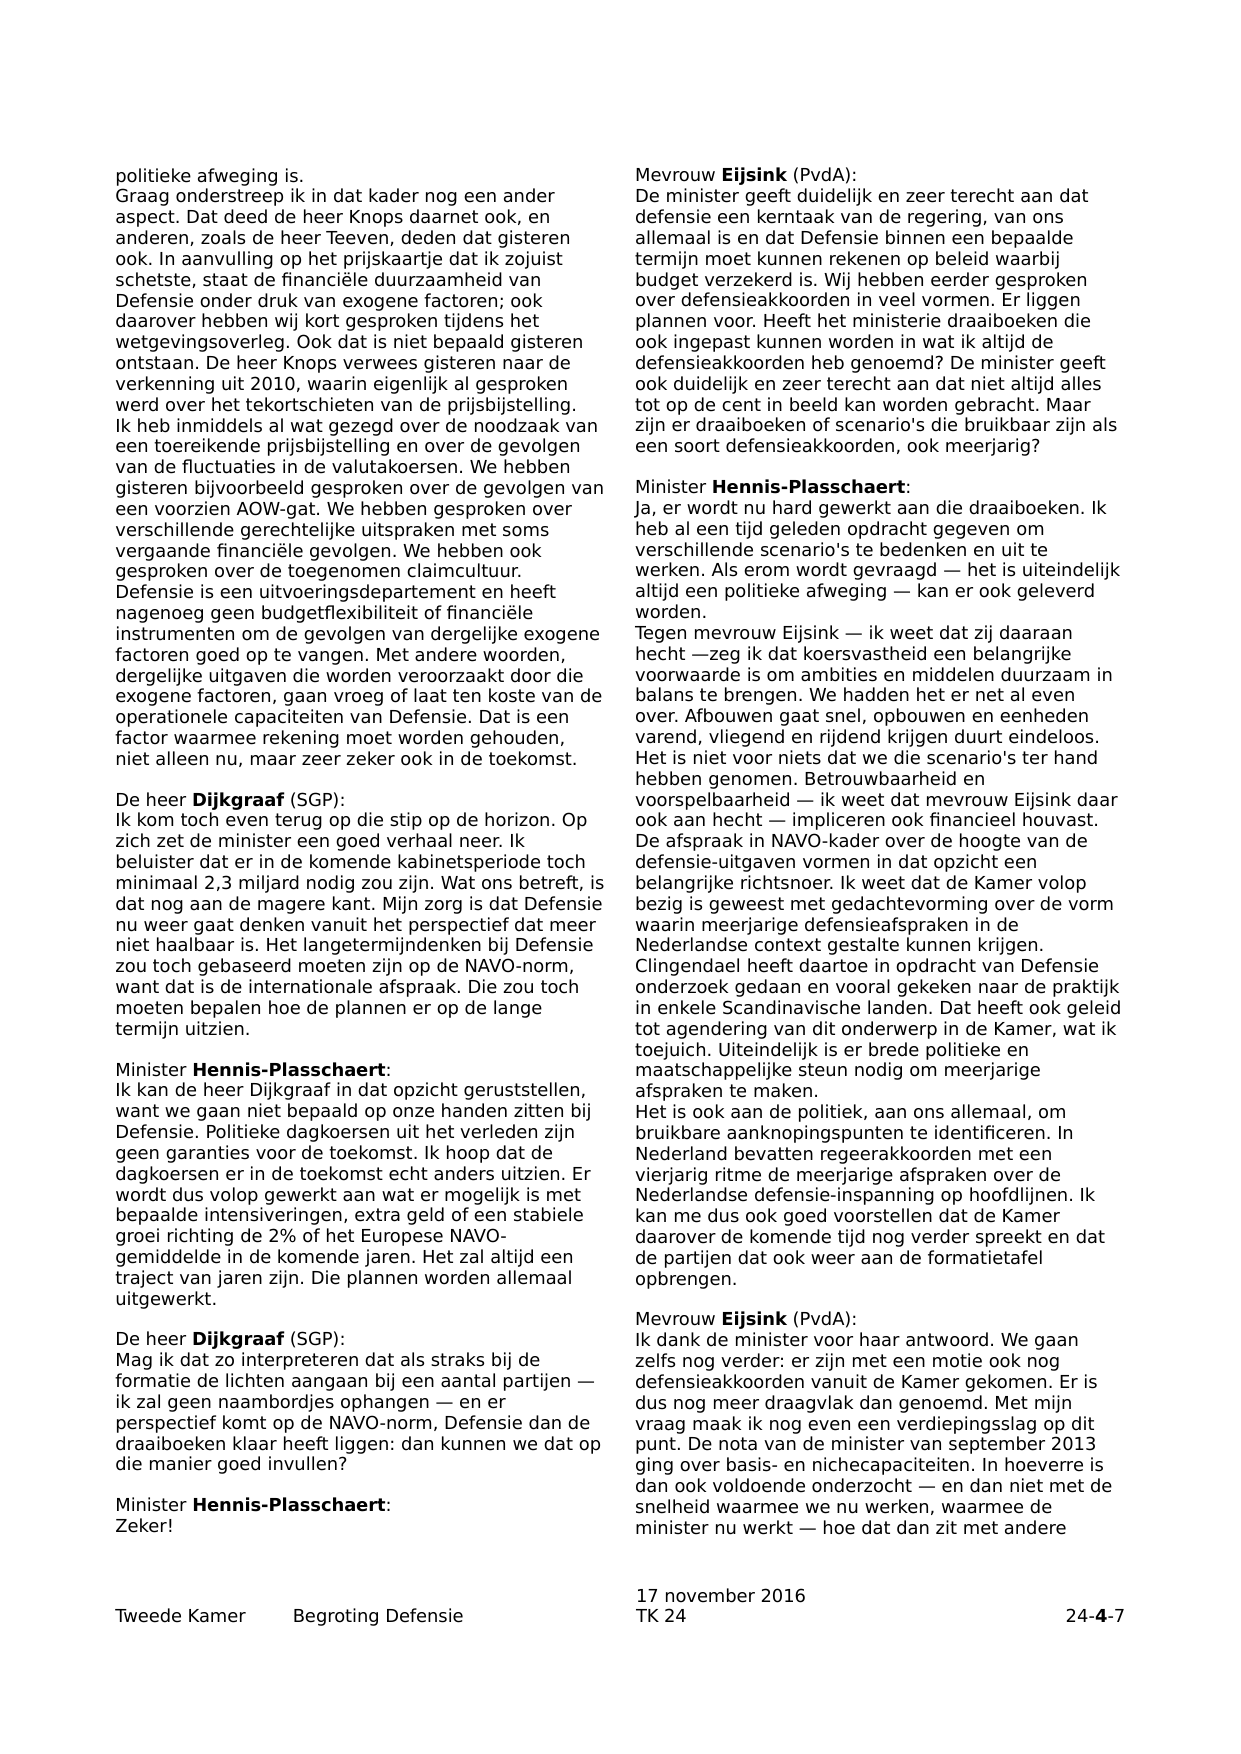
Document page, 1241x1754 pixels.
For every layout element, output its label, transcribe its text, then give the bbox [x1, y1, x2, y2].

text Zeker! [115, 1516, 605, 1537]
text Ik kan de heer Dijkgraaf in dat opzicht geruststellen, want we gaan niet bepaald op onze handen zitten bij Defensie. Politieke dagkoersen uit het verleden zijn geen garanties voor de toekomst. Ik hoop dat de dagkoersen er in de toekomst echt anders uitzien. Er wordt dus volop gewerkt aan wat er mogelijk is met bepaalde intensiveringen, extra geld of een stabiele groei richting de 2% of het Europese NAVO-gemiddelde in de komende jaren. Het zal altijd een traject van jaren zijn. Die plannen worden allemaal uitgewerkt. [115, 1080, 605, 1309]
text Het is ook aan de politiek, aan ons allemaal, om bruikbare aanknopingspunten te identificeren. In Nederland bevatten regeerakkoorden met een vierjarig ritme de meerjarige afspraken over de Nederlandse defensie-inspanning op hoofdlijnen. Ik kan me dus ook goed voorstellen dat de Kamer daarover de komende tijd nog verder spreekt en dat de partijen dat ook weer aan de formatietafel opbrengen. [635, 1102, 1125, 1289]
text Ja, er wordt nu hard gewerkt aan die draaiboeken. Ik heb al een tijd geleden opdracht gegeven om verschillende scenario's te bedenken en uit te werken. Als erom wordt gevraagd — het is uiteindelijk altijd een politieke afweging — kan er ook geleverd worden. [635, 498, 1125, 623]
text politieke afweging is. [115, 165, 605, 186]
text Mevrouw Eijsink (PvdA): [635, 165, 1125, 186]
text Minister Hennis-Plasschaert: [115, 1059, 605, 1080]
text Ik kom toch even terug op die stip op de horizon. Op zich zet de minister een goed verhaal neer. Ik beluister dat er in de komende kabinetsperiode toch minimaal 2,3 miljard nodig zou zijn. Wat ons betreft, is dat nog aan de magere kant. Mijn zorg is dat Defensie nu weer gaat denken vanuit het perspectief dat meer niet haalbaar is. Het langetermijndenken bij Defensie zou toch gebaseerd moeten zijn op de NAVO-norm, want dat is de internationale afspraak. Die zou toch moeten bepalen hoe de plannen er op de lange termijn uitzien. [115, 810, 605, 1039]
text Minister Hennis-Plasschaert: [115, 1495, 605, 1516]
text Graag onderstreep ik in dat kader nog een ander aspect. Dat deed de heer Knops daarnet ook, en anderen, zoals de heer Teeven, deden dat gisteren ook. In aanvulling op het prijskaartje dat ik zojuist schetste, staat de financiële duurzaamheid van Defensie onder druk van exogene factoren; ook daarover hebben wij kort gesproken tijdens het wetgevingsoverleg. Ook dat is niet bepaald gisteren ontstaan. De heer Knops verwees gisteren naar de verkenning uit 2010, waarin eigenlijk al gesproken werd over het tekortschieten van de prijsbijstelling. [115, 186, 605, 415]
text Ik heb inmiddels al wat gezegd over de noodzaak van een toereikende prijsbijstelling en over de gevolgen van de fluctuaties in de valutakoersen. We hebben gisteren bijvoorbeeld gesproken over de gevolgen van een voorzien AOW-gat. We hebben gesproken over verschillende gerechtelijke uitspraken met soms vergaande financiële gevolgen. We hebben ook gesproken over de toegenomen claimcultuur. Defensie is een uitvoeringsdepartement en heeft nagenoeg geen budgetflexibiliteit of financiële instrumenten om de gevolgen van dergelijke exogene factoren goed op te vangen. Met andere woorden, dergelijke uitgaven die worden veroorzaakt door die exogene factoren, gaan vroeg of laat ten koste van de operationele capaciteiten van Defensie. Dat is een factor waarmee rekening moet worden gehouden, niet alleen nu, maar zeer zeker ook in de toekomst. [115, 415, 605, 769]
text De minister geeft duidelijk en zeer terecht aan dat defensie een kerntaak van de regering, van ons allemaal is en dat Defensie binnen een bepaalde termijn moet kunnen rekenen op beleid waarbij budget verzekerd is. Wij hebben eerder gesproken over defensieakkoorden in veel vormen. Er liggen plannen voor. Heeft het ministerie draaiboeken die ook ingepast kunnen worden in wat ik altijd de defensieakkoorden heb genoemd? De minister geeft ook duidelijk en zeer terecht aan dat niet altijd alles tot op de cent in beeld kan worden gebracht. Maar zijn er draaiboeken of scenario's die bruikbaar zijn als een soort defensieakkoorden, ook meerjarig? [635, 186, 1125, 457]
text Mag ik dat zo interpreteren dat als straks bij de formatie de lichten aangaan bij een aantal partijen — ik zal geen naambordjes ophangen — en er perspectief komt op de NAVO-norm, Defensie dan de draaiboeken klaar heeft liggen: dan kunnen we dat op die manier goed invullen? [115, 1350, 605, 1475]
text Tegen mevrouw Eijsink — ik weet dat zij daaraan hecht —zeg ik dat koersvastheid een belangrijke voorwaarde is om ambities en middelen duurzaam in balans te brengen. We hadden het er net al even over. Afbouwen gaat snel, opbouwen en eenheden varend, vliegend en rijdend krijgen duurt eindeloos. Het is niet voor niets dat we die scenario's ter hand hebben genomen. Betrouwbaarheid en voorspelbaarheid — ik weet dat mevrouw Eijsink daar ook aan hecht — impliceren ook financieel houvast. De afspraak in NAVO-kader over de hoogte van de defensie-uitgaven vormen in dat opzicht een belangrijke richtsnoer. Ik weet dat de Kamer volop bezig is geweest met gedachtevorming over de vorm waarin meerjarige defensieafspraken in de Nederlandse context gestalte kunnen krijgen. Clingendael heeft daartoe in opdracht van Defensie onderzoek gedaan en vooral gekeken naar de praktijk in enkele Scandinavische landen. Dat heeft ook geleid tot agendering van dit onderwerp in de Kamer, wat ik toejuich. Uiteindelijk is er brede politieke en maatschappelijke steun nodig om meerjarige afspraken te maken. [635, 623, 1125, 1102]
text De heer Dijkgraaf (SGP): [115, 1329, 605, 1350]
text De heer Dijkgraaf (SGP): [115, 789, 605, 810]
text Ik dank de minister voor haar antwoord. We gaan zelfs nog verder: er zijn met een motie ook nog defensieakkoorden vanuit de Kamer gekomen. Er is dus nog meer draagvlak dan genoemd. Met mijn vraag maak ik nog even een verdiepingsslag op dit punt. De nota van de minister van september 2013 ging over basis- en nichecapaciteiten. In hoeverre is dan ook voldoende onderzocht — en dan niet met de snelheid waarmee we nu werken, waarmee de minister nu werkt — hoe dat dan zit met andere [635, 1330, 1125, 1538]
text Minister Hennis-Plasschaert: [635, 477, 1125, 498]
text Mevrouw Eijsink (PvdA): [635, 1309, 1125, 1330]
